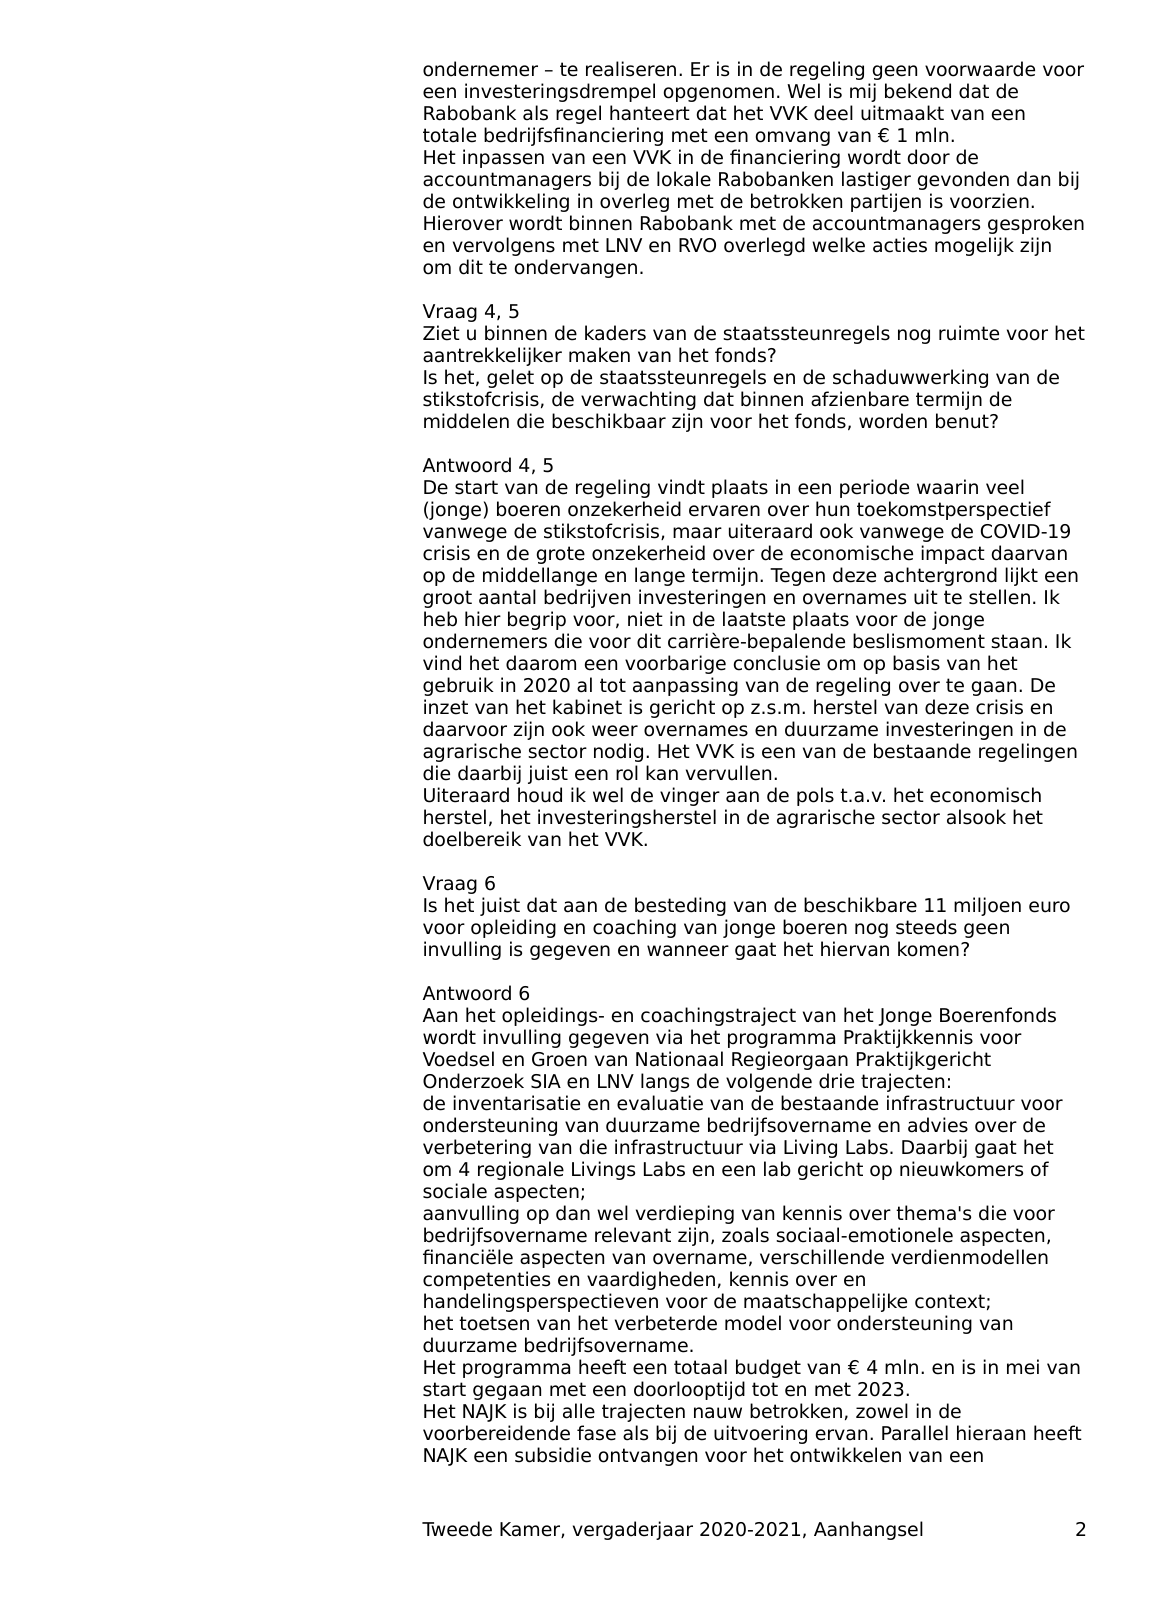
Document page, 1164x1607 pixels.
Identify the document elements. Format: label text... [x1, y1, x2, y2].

text Antwoord 6 [422, 983, 1087, 1005]
text de inventarisatie en evaluatie van de bestaande infrastructuur voor ondersteuning van duurzame bedrijfsovername en advies over de verbetering van die infrastructuur via Living Labs. Daarbij gaat het om 4 regionale Livings Labs en een lab gericht op nieuwkomers of sociale aspecten; [422, 1093, 1087, 1203]
text Het programma heeft een totaal budget van € 4 mln. en is in mei van start gegaan met een doorlooptijd tot en met 2023. [422, 1357, 1087, 1401]
text Het inpassen van een VVK in de financiering wordt door de accountmanagers bij de lokale Rabobanken lastiger gevonden dan bij de ontwikkeling in overleg met de betrokken partijen is voorzien. Hierover wordt binnen Rabobank met de accountmanagers gesproken en vervolgens met LNV en RVO overlegd welke acties mogelijk zijn om dit te ondervangen. [422, 147, 1087, 279]
text Antwoord 4, 5 [422, 455, 1087, 477]
text Uiteraard houd ik wel de vinger aan de pols t.a.v. het economisch herstel, het investeringsherstel in de agrarische sector alsook het doelbereik van het VVK. [422, 785, 1087, 851]
text Vraag 4, 5 [422, 301, 1087, 323]
text Is het juist dat aan de besteding van de beschikbare 11 miljoen euro voor opleiding en coaching van jonge boeren nog steeds geen invulling is gegeven en wanneer gaat het hiervan komen? [422, 895, 1087, 961]
text Ziet u binnen de kaders van de staatssteunregels nog ruimte voor het aantrekkelijker maken van het fonds? [422, 323, 1087, 367]
text ondernemer – te realiseren. Er is in de regeling geen voorwaarde voor een investeringsdrempel opgenomen. Wel is mij bekend dat de Rabobank als regel hanteert dat het VVK deel uitmaakt van een totale bedrijfsfinanciering met een omvang van € 1 mln. [422, 59, 1087, 147]
text Is het, gelet op de staatssteunregels en de schaduwwerking van de stikstofcrisis, de verwachting dat binnen afzienbare termijn de middelen die beschikbaar zijn voor het fonds, worden benut? [422, 367, 1087, 433]
text De start van de regeling vindt plaats in een periode waarin veel (jonge) boeren onzekerheid ervaren over hun toekomstperspectief vanwege de stikstofcrisis, maar uiteraard ook vanwege de COVID-19 crisis en de grote onzekerheid over de economische impact daarvan op de middellange en lange termijn. Tegen deze achtergrond lijkt een groot aantal bedrijven investeringen en overnames uit te stellen. Ik heb hier begrip voor, niet in de laatste plaats voor de jonge ondernemers die voor dit carrière-bepalende beslismoment staan. Ik vind het daarom een voorbarige conclusie om op basis van het gebruik in 2020 al tot aanpassing van de regeling over te gaan. De inzet van het kabinet is gericht op z.s.m. herstel van deze crisis en daarvoor zijn ook weer overnames en duurzame investeringen in de agrarische sector nodig. Het VVK is een van de bestaande regelingen die daarbij juist een rol kan vervullen. [422, 477, 1087, 785]
text Vraag 6 [422, 873, 1087, 895]
text Het NAJK is bij alle trajecten nauw betrokken, zowel in de voorbereidende fase als bij de uitvoering ervan. Parallel hieraan heeft NAJK een subsidie ontvangen voor het ontwikkelen van een [422, 1401, 1087, 1467]
text aanvulling op dan wel verdieping van kennis over thema's die voor bedrijfsovername relevant zijn, zoals sociaal-emotionele aspecten, financiële aspecten van overname, verschillende verdienmodellen competenties en vaardigheden, kennis over en handelingsperspectieven voor de maatschappelijke context; [422, 1203, 1087, 1313]
text het toetsen van het verbeterde model voor ondersteuning van duurzame bedrijfsovername. [422, 1313, 1087, 1357]
text Aan het opleidings- en coachingstraject van het Jonge Boerenfonds wordt invulling gegeven via het programma Praktijkkennis voor Voedsel en Groen van Nationaal Regieorgaan Praktijkgericht Onderzoek SIA en LNV langs de volgende drie trajecten: [422, 1005, 1087, 1093]
